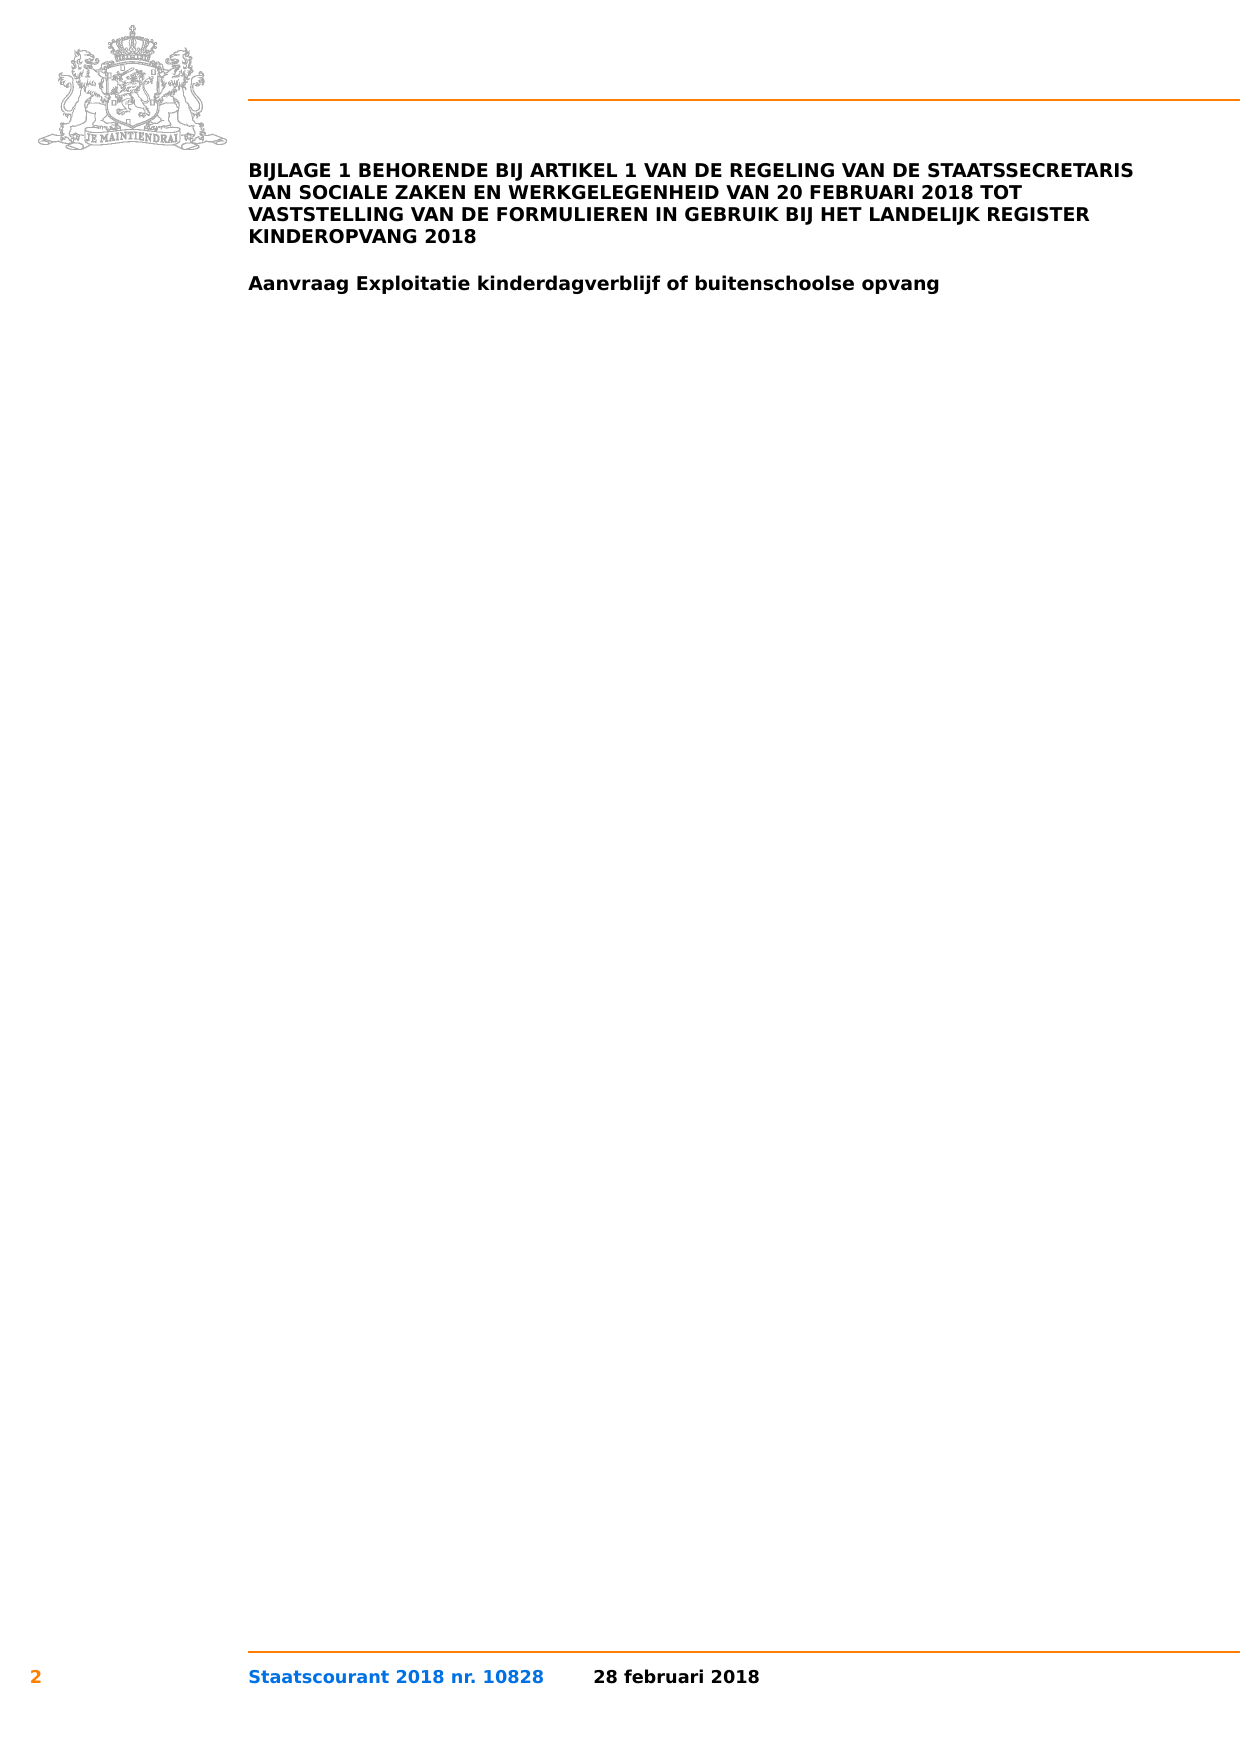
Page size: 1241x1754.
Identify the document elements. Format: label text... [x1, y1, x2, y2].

subtitle BIJLAGE 1 BEHORENDE BIJ ARTIKEL 1 VAN DE REGELING VAN DE STAATSSECRETARIS VAN SOCIALE ZAKEN EN WERKGELEGENHEID VAN 20 FEBRUARI 2018 TOT VASTSTELLING VAN DE FORMULIEREN IN GEBRUIK BIJ HET LANDELIJK REGISTER KINDEROPVANG 2018 [248, 160, 1163, 248]
subtitle Aanvraag Exploitatie kinderdagverblijf of buitenschoolse opvang [248, 273, 1163, 295]
picture [38, 25, 227, 150]
